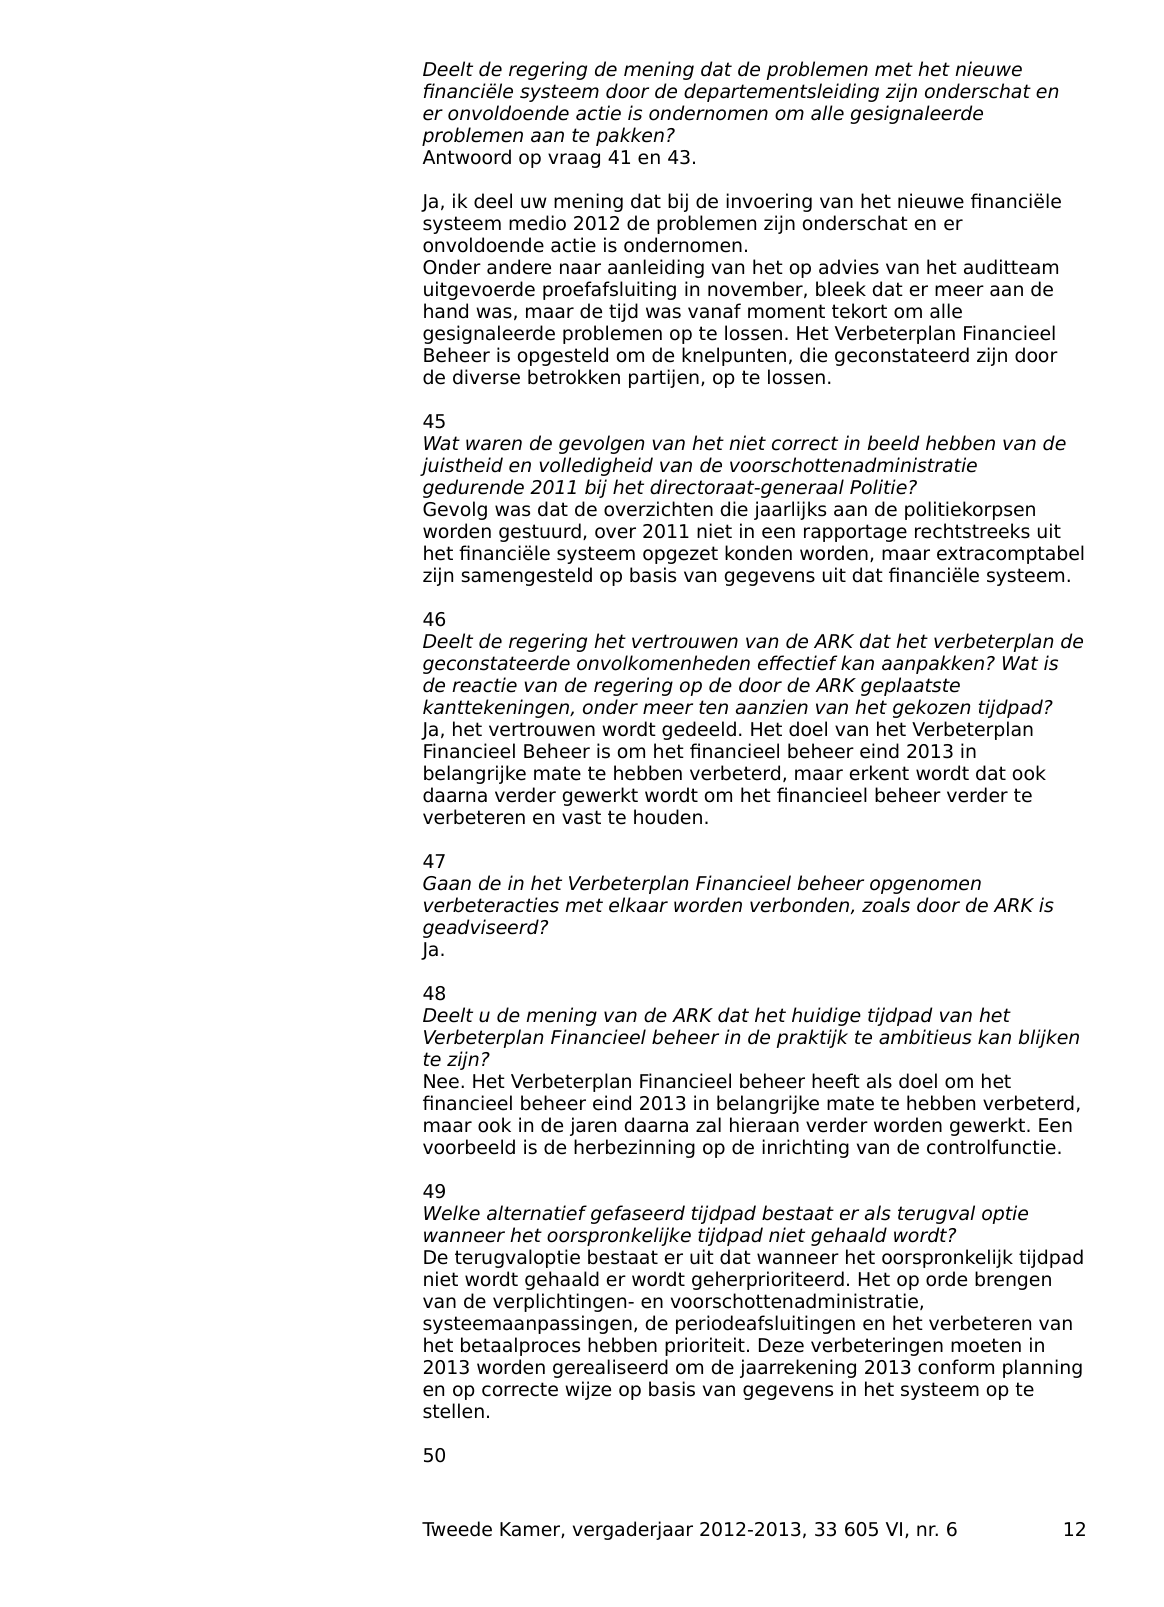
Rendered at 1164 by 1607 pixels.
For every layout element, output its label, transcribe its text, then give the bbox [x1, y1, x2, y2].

text Antwoord op vraag 41 en 43. [422, 147, 1087, 169]
text 47 [422, 851, 1087, 873]
text Ja, het vertrouwen wordt gedeeld. Het doel van het Verbeterplan Financieel Beheer is om het financieel beheer eind 2013 in belangrijke mate te hebben verbeterd, maar erkent wordt dat ook daarna verder gewerkt wordt om het financieel beheer verder te verbeteren en vast te houden. [422, 719, 1087, 829]
text Deelt de regering het vertrouwen van de ARK dat het verbeterplan de geconstateerde onvolkomenheden effectief kan aanpakken? Wat is de reactie van de regering op de door de ARK geplaatste kanttekeningen, onder meer ten aanzien van het gekozen tijdpad? [422, 631, 1087, 719]
text 45 [422, 411, 1087, 433]
text Welke alternatief gefaseerd tijdpad bestaat er als terugval optie wanneer het oorspronkelijke tijdpad niet gehaald wordt? [422, 1203, 1087, 1247]
text Onder andere naar aanleiding van het op advies van het auditteam uitgevoerde proefafsluiting in november, bleek dat er meer aan de hand was, maar de tijd was vanaf moment tekort om alle gesignaleerde problemen op te lossen. Het Verbeterplan Financieel Beheer is opgesteld om de knelpunten, die geconstateerd zijn door de diverse betrokken partijen, op te lossen. [422, 257, 1087, 389]
text Gaan de in het Verbeterplan Financieel beheer opgenomen verbeteracties met elkaar worden verbonden, zoals door de ARK is geadviseerd? [422, 873, 1087, 939]
text Deelt de regering de mening dat de problemen met het nieuwe financiële systeem door de departementsleiding zijn onderschat en er onvoldoende actie is ondernomen om alle gesignaleerde problemen aan te pakken? [422, 59, 1087, 147]
text Gevolg was dat de overzichten die jaarlijks aan de politiekorpsen worden gestuurd, over 2011 niet in een rapportage rechtstreeks uit het financiële systeem opgezet konden worden, maar extracomptabel zijn samengesteld op basis van gegevens uit dat financiële systeem. [422, 499, 1087, 587]
text Ja. [422, 939, 1087, 961]
text Ja, ik deel uw mening dat bij de invoering van het nieuwe financiële systeem medio 2012 de problemen zijn onderschat en er onvoldoende actie is ondernomen. [422, 191, 1087, 257]
text 48 [422, 983, 1087, 1005]
text Wat waren de gevolgen van het niet correct in beeld hebben van de juistheid en volledigheid van de voorschottenadministratie gedurende 2011 bij het directoraat-generaal Politie? [422, 433, 1087, 499]
text 49 [422, 1181, 1087, 1203]
text Nee. Het Verbeterplan Financieel beheer heeft als doel om het financieel beheer eind 2013 in belangrijke mate te hebben verbeterd, maar ook in de jaren daarna zal hieraan verder worden gewerkt. Een voorbeeld is de herbezinning op de inrichting van de controlfunctie. [422, 1071, 1087, 1159]
text 50 [422, 1445, 1087, 1467]
text De terugvaloptie bestaat er uit dat wanneer het oorspronkelijk tijdpad niet wordt gehaald er wordt geherprioriteerd. Het op orde brengen van de verplichtingen- en voorschottenadministratie, systeemaanpassingen, de periodeafsluitingen en het verbeteren van het betaalproces hebben prioriteit. Deze verbeteringen moeten in 2013 worden gerealiseerd om de jaarrekening 2013 conform planning en op correcte wijze op basis van gegevens in het systeem op te stellen. [422, 1247, 1087, 1423]
text Deelt u de mening van de ARK dat het huidige tijdpad van het Verbeterplan Financieel beheer in de praktijk te ambitieus kan blijken te zijn? [422, 1005, 1087, 1071]
text 46 [422, 609, 1087, 631]
